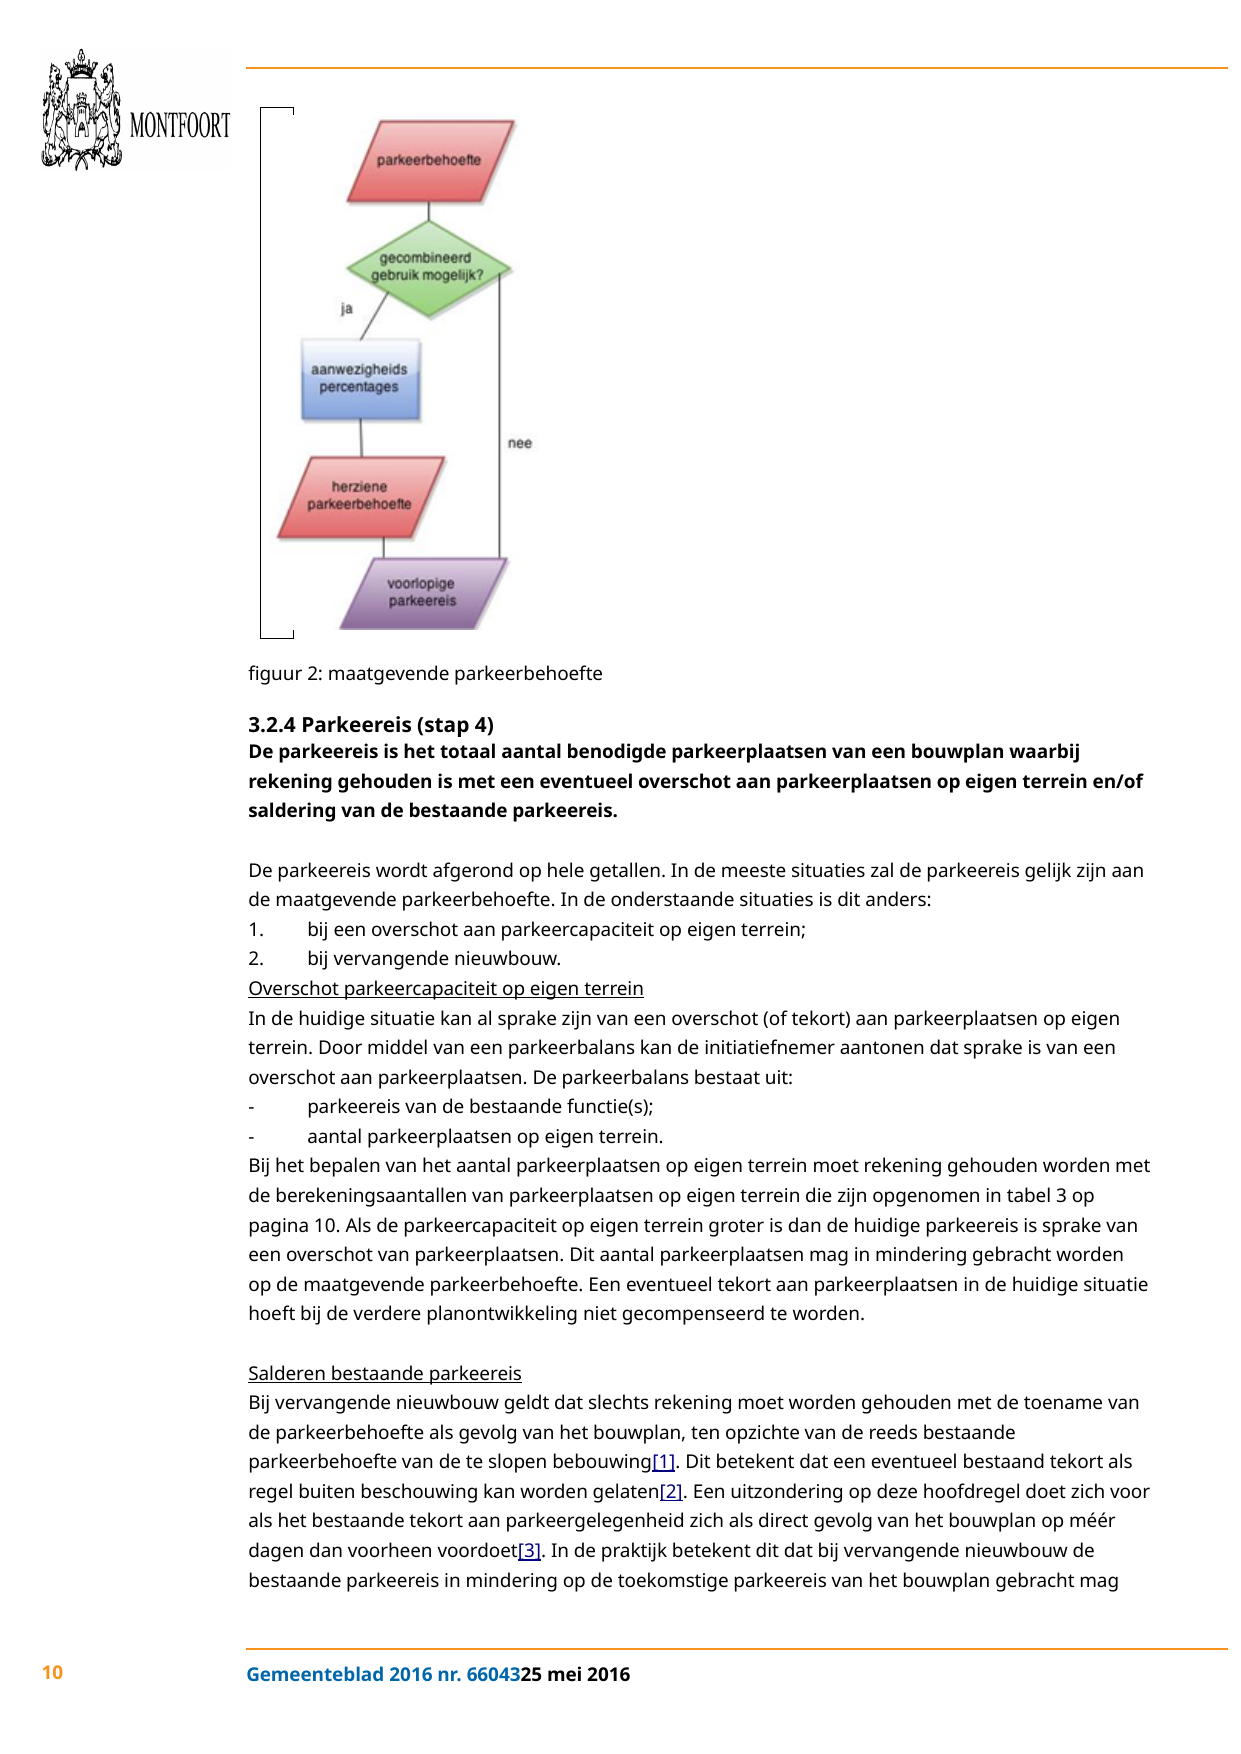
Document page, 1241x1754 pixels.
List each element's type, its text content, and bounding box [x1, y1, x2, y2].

list bij een overschot aan parkeercapaciteit op eigen terrein; [248, 916, 1152, 942]
list parkeereis van de bestaande functie(s); [248, 1093, 1152, 1119]
text Bij vervangende nieuwbouw geldt dat slechts rekening moet worden gehouden met de toename van de parkeerbehoefte als gevolg van het bouwplan, ten opzichte van de reeds bestaande parkeerbehoefte van de te slopen bebouwing[1]. Dit betekent dat een eventueel bestaand tekort als regel buiten beschouwing kan worden gelaten[2]. Een uitzondering op deze hoofdregel doet zich voor als het bestaande tekort aan parkeergelegenheid zich als direct gevolg van het bouwplan op méér dagen dan voorheen voordoet[3]. In de praktijk betekent dit dat bij vervangende nieuwbouw de bestaande parkeereis in mindering op de toekomstige parkeereis van het bouwplan gebracht mag [248, 1389, 1152, 1593]
text Overschot parkeercapaciteit op eigen terrein [248, 975, 1152, 1001]
text figuur 2: maatgevende parkeerbehoefte [248, 660, 1152, 685]
text De parkeereis is het totaal aantal benodigde parkeerplaatsen van een bouwplan waarbij rekening gehouden is met een eventueel overschot aan parkeerplaatsen op eigen terrein en/of saldering van de bestaande parkeereis. [248, 738, 1152, 823]
text Salderen bestaande parkeereis [248, 1360, 1152, 1386]
text In de huidige situatie kan al sprake zijn van een overschot (of tekort) aan parkeerplaatsen op eigen terrein. Door middel van een parkeerbalans kan de initiatiefnemer aantonen dat sprake is van een overschot aan parkeerplaatsen. De parkeerbalans bestaat uit: [248, 1005, 1152, 1090]
picture [41, 47, 231, 172]
text 3.2.4 Parkeereis (stap 4) [248, 710, 1152, 738]
list aantal parkeerplaatsen op eigen terrein. [248, 1123, 1152, 1149]
list bij vervangende nieuwbouw. [248, 946, 1152, 971]
picture [268, 115, 565, 630]
text Bij het bepalen van het aantal parkeerplaatsen op eigen terrein moet rekening gehouden worden met de berekeningsaantallen van parkeerplaatsen op eigen terrein die zijn opgenomen in tabel 3 op pagina 10. Als de parkeercapaciteit op eigen terrein groter is dan de huidige parkeereis is sprake van een overschot van parkeerplaatsen. Dit aantal parkeerplaatsen mag in mindering gebracht worden op de maatgevende parkeerbehoefte. Een eventueel tekort aan parkeerplaatsen in de huidige situatie hoeft bij de verdere planontwikkeling niet gecompenseerd te worden. [248, 1153, 1152, 1326]
text De parkeereis wordt afgerond op hele getallen. In de meeste situaties zal de parkeereis gelijk zijn aan de maatgevende parkeerbehoefte. In de onderstaande situaties is dit anders: [248, 857, 1152, 912]
